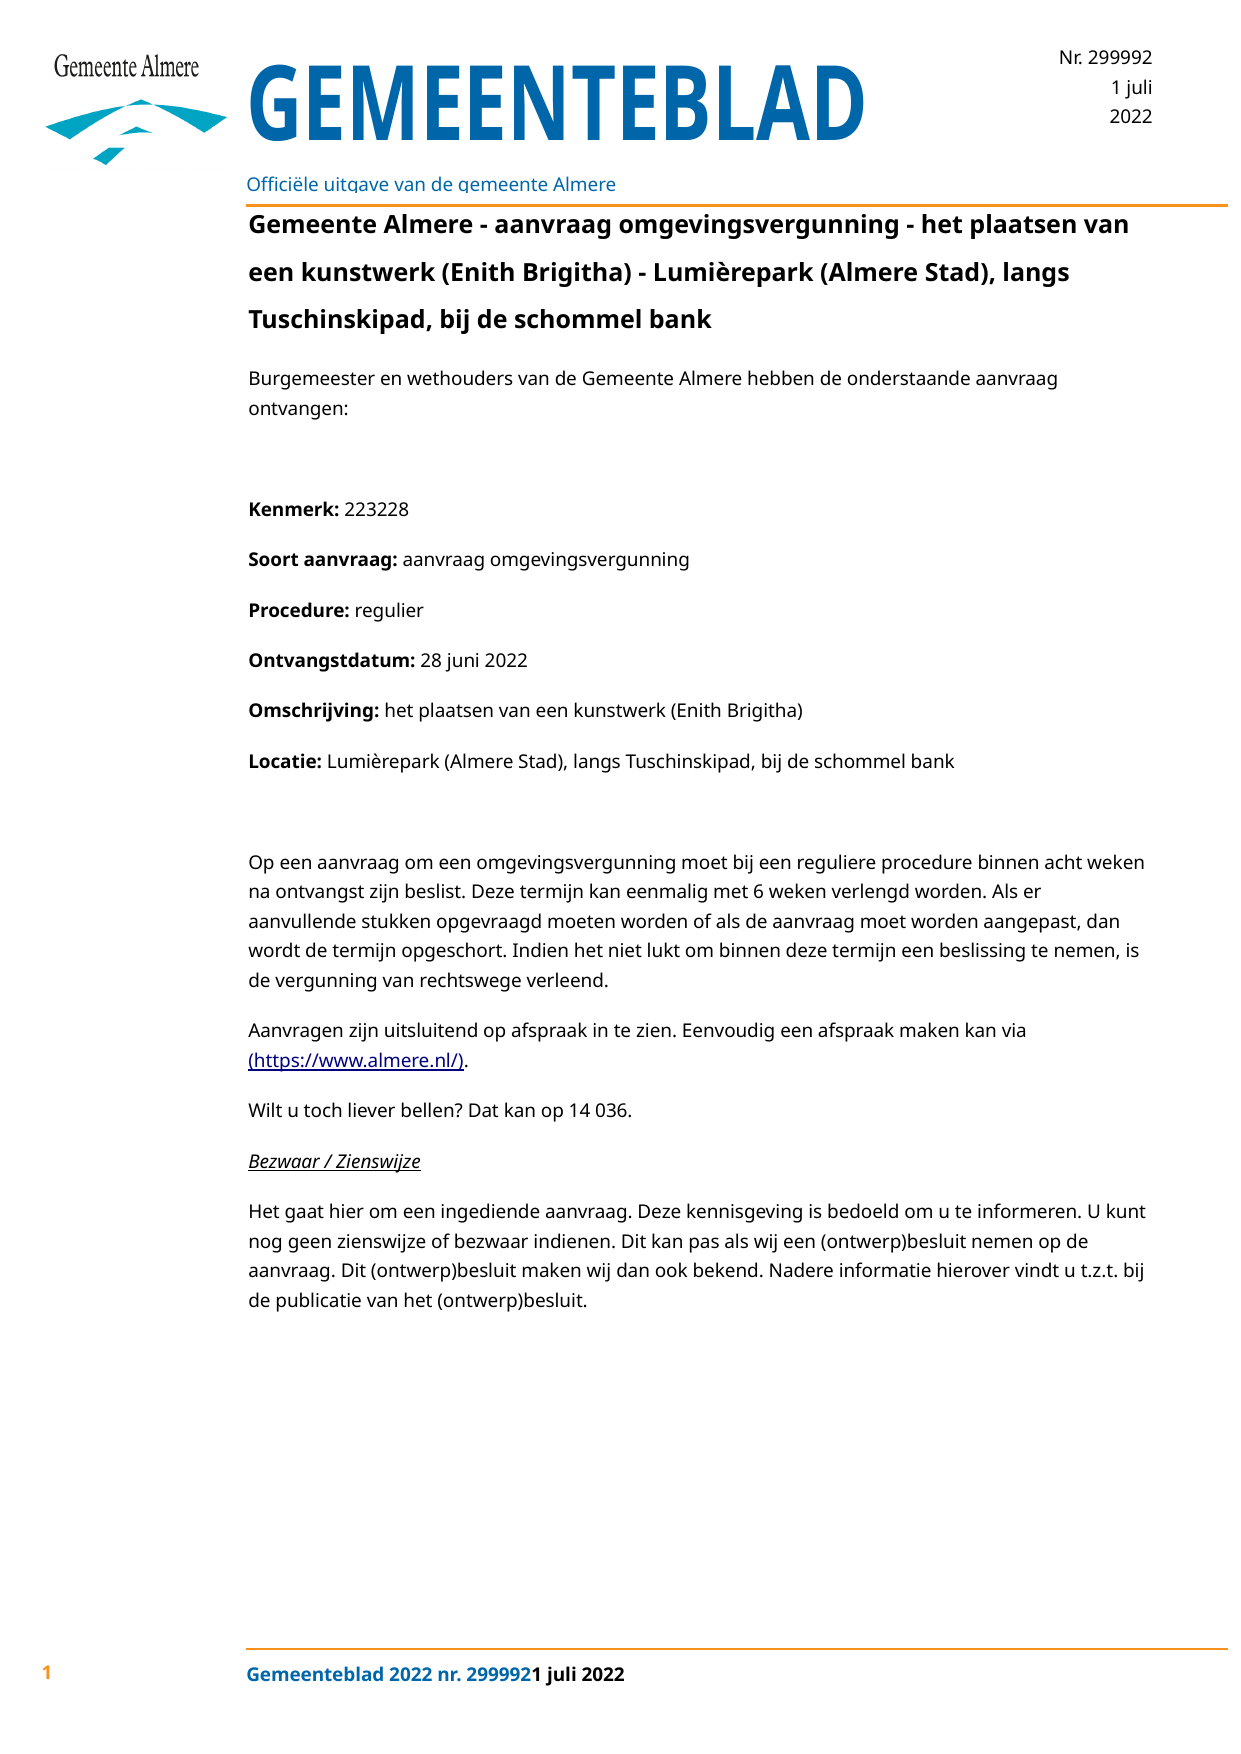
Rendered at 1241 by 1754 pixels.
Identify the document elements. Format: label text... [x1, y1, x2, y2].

text Wilt u toch liever bellen? Dat kan op 14 036. [248, 1098, 1152, 1123]
text Ontvangstdatum: 28 juni 2022 [248, 647, 1152, 673]
text Het gaat hier om een ingediende aanvraag. Deze kennisgeving is bedoeld om u te informeren. U kunt nog geen zienswijze of bezwaar indienen. Dit kan pas als wij een (ontwerp)besluit nemen op de aanvraag. Dit (ontwerp)besluit maken wij dan ook bekend. Nadere informatie hierover vindt u t.z.t. bij de publicatie van het (ontwerp)besluit. [248, 1198, 1152, 1313]
text Bezwaar / Zienswijze [248, 1148, 1152, 1174]
text Kenmerk: 223228 [248, 496, 1152, 522]
picture [41, 47, 231, 172]
text Burgemeester en wethouders van de Gemeente Almere hebben de onderstaande aanvraag ontvangen: [248, 366, 1152, 421]
text Gemeente Almere - aanvraag omgevingsvergunning - het plaatsen van een kunstwerk (Enith Brigitha) - Lumièrepark (Almere Stad), langs Tuschinskipad, bij de schommel bank [248, 207, 1152, 336]
text Locatie: Lumièrepark (Almere Stad), langs Tuschinskipad, bij de schommel bank [248, 748, 1152, 774]
text Omschrijving: het plaatsen van een kunstwerk (Enith Brigitha) [248, 698, 1152, 723]
text Op een aanvraag om een omgevingsvergunning moet bij een reguliere procedure binnen acht weken na ontvangst zijn beslist. Deze termijn kan eenmalig met 6 weken verlengd worden. Als er aanvullende stukken opgevraagd moeten worden of als de aanvraag moet worden aangepast, dan wordt de termijn opgeschort. Indien het niet lukt om binnen deze termijn een beslissing te nemen, is de vergunning van rechtswege verleend. [248, 849, 1152, 993]
text Procedure: regulier [248, 597, 1152, 622]
text Aanvragen zijn uitsluitend op afspraak in te zien. Eenvoudig een afspraak maken kan via (https://www.almere.nl/). [248, 1018, 1152, 1073]
text Soort aanvraag: aanvraag omgevingsvergunning [248, 546, 1152, 572]
